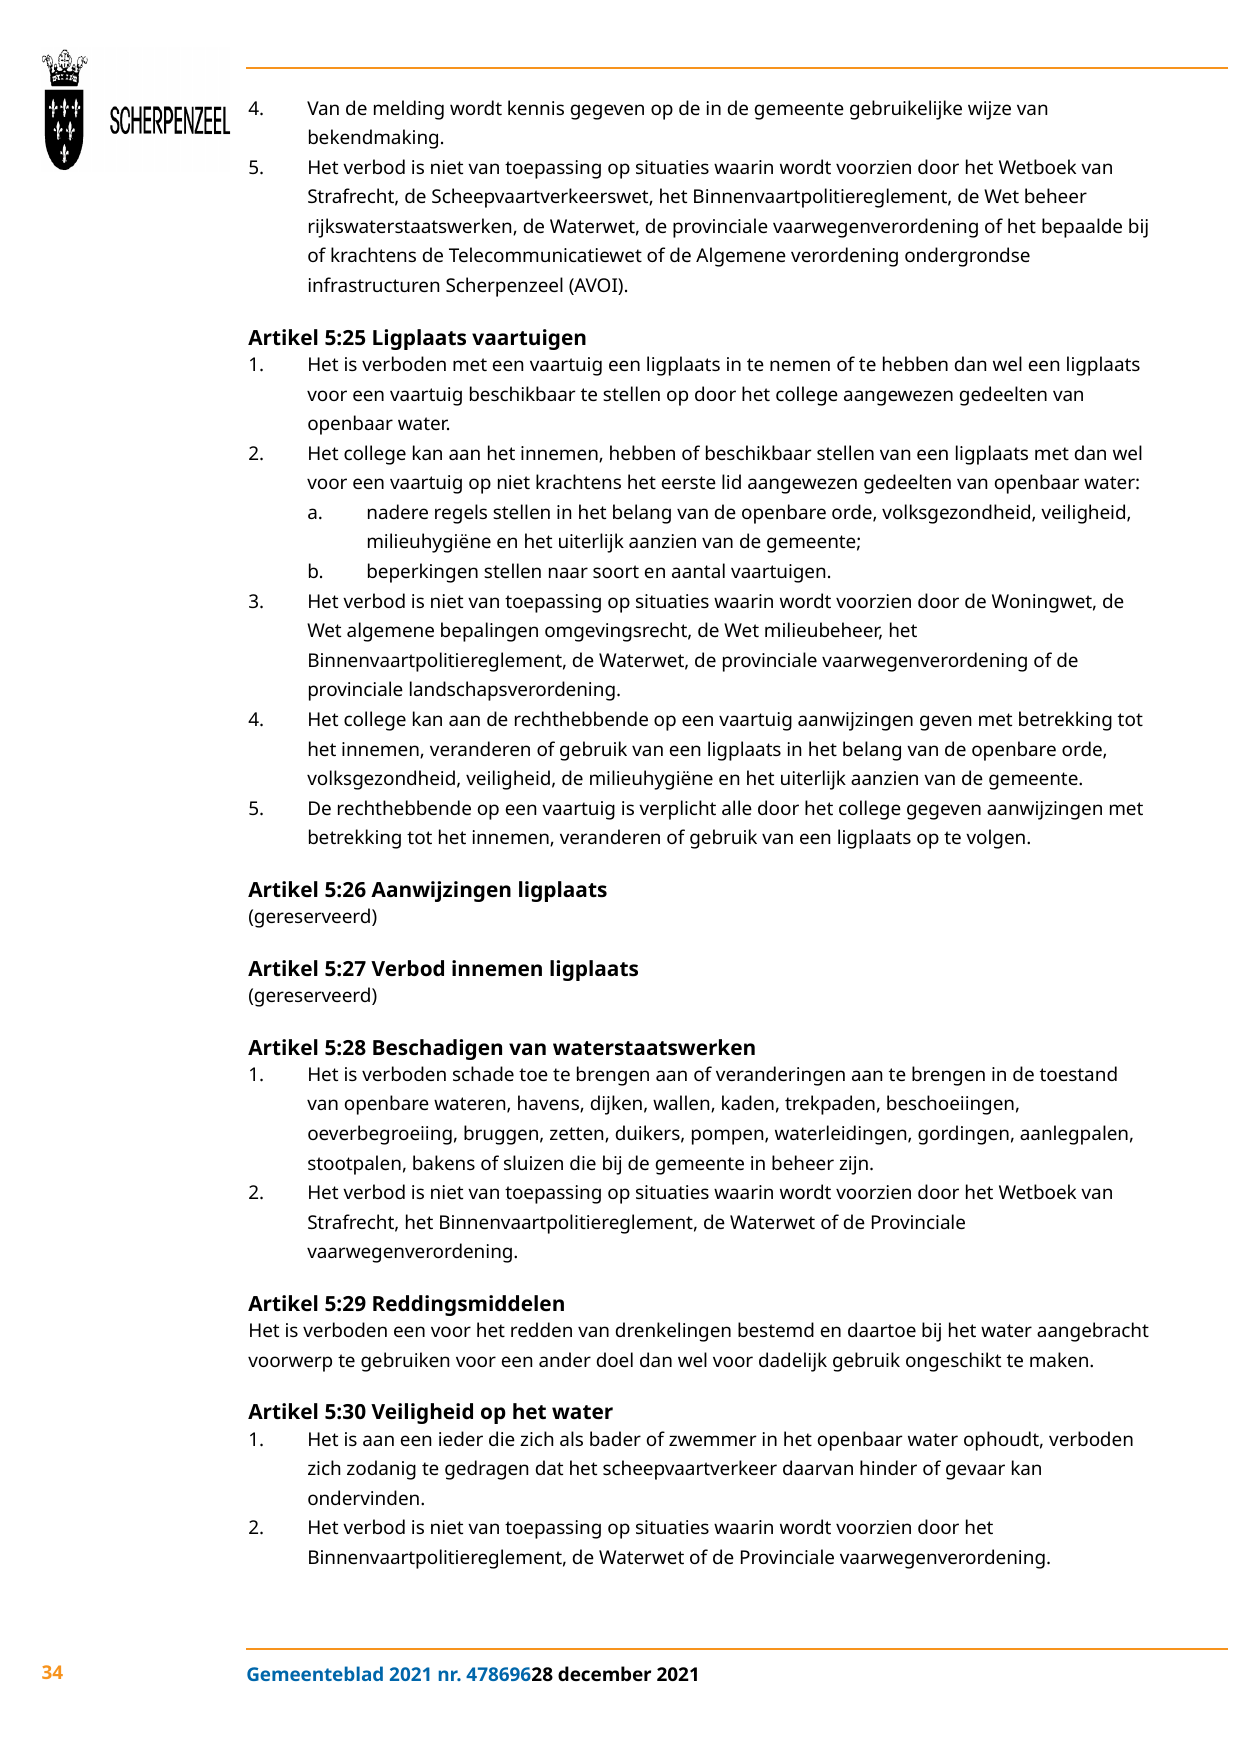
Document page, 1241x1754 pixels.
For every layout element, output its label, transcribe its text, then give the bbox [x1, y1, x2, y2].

list nadere regels stellen in het belang van de openbare orde, volksgezondheid, veiligheid, milieuhygiëne en het uiterlijk aanzien van de gemeente; [307, 499, 1152, 554]
text Artikel 5:27 Verbod innemen ligplaats [248, 954, 1152, 982]
text (gereserveerd) [248, 903, 1152, 929]
text Artikel 5:26 Aanwijzingen ligplaats [248, 875, 1152, 903]
list Het verbod is niet van toepassing op situaties waarin wordt voorzien door de Woningwet, de Wet algemene bepalingen omgevingsrecht, de Wet milieubeheer, het Binnenvaartpolitiereglement, de Waterwet, de provinciale vaarwegenverordening of de provinciale landschapsverordening. [248, 588, 1152, 702]
list Het is aan een ieder die zich als bader of zwemmer in het openbaar water ophoudt, verboden zich zodanig te gedragen dat het scheepvaartverkeer daarvan hinder of gevaar kan ondervinden. [248, 1426, 1152, 1511]
list De rechthebbende op een vaartuig is verplicht alle door het college gegeven aanwijzingen met betrekking tot het innemen, veranderen of gebruik van een ligplaats op te volgen. [248, 795, 1152, 850]
list Het is verboden schade toe te brengen aan of veranderingen aan te brengen in de toestand van openbare wateren, havens, dijken, wallen, kaden, trekpaden, beschoeiingen, oeverbegroeiing, bruggen, zetten, duikers, pompen, waterleidingen, gordingen, aanlegpalen, stootpalen, bakens of sluizen die bij de gemeente in beheer zijn. [248, 1061, 1152, 1176]
text Het is verboden een voor het redden van drenkelingen bestemd en daartoe bij het water aangebracht voorwerp te gebruiken voor een ander doel dan wel voor dadelijk gebruik ongeschikt te maken. [248, 1317, 1152, 1373]
list Het college kan aan de rechthebbende op een vaartuig aanwijzingen geven met betrekking tot het innemen, veranderen of gebruik van een ligplaats in het belang van de openbare orde, volksgezondheid, veiligheid, de milieuhygiëne en het uiterlijk aanzien van de gemeente. [248, 706, 1152, 791]
list beperkingen stellen naar soort en aantal vaartuigen. [307, 558, 1152, 584]
list Van de melding wordt kennis gegeven op de in de gemeente gebruikelijke wijze van bekendmaking. [248, 95, 1152, 150]
picture [41, 47, 231, 172]
list Het college kan aan het innemen, hebben of beschikbaar stellen van een ligplaats met dan wel voor een vaartuig op niet krachtens het eerste lid aangewezen gedeelten van openbaar water: [248, 440, 1152, 495]
list Het is verboden met een vaartuig een ligplaats in te nemen of te hebben dan wel een ligplaats voor een vaartuig beschikbaar te stellen op door het college aangewezen gedeelten van openbaar water. [248, 351, 1152, 436]
list Het verbod is niet van toepassing op situaties waarin wordt voorzien door het Wetboek van Strafrecht, de Scheepvaartverkeerswet, het Binnenvaartpolitiereglement, de Wet beheer rijkswaterstaatswerken, de Waterwet, de provinciale vaarwegenverordening of het bepaalde bij of krachtens de Telecommunicatiewet of de Algemene verordening ondergrondse infrastructuren Scherpenzeel (AVOI). [248, 154, 1152, 298]
list Het verbod is niet van toepassing op situaties waarin wordt voorzien door het Wetboek van Strafrecht, het Binnenvaartpolitiereglement, de Waterwet of de Provinciale vaarwegenverordening. [248, 1179, 1152, 1264]
text (gereserveerd) [248, 982, 1152, 1008]
text Artikel 5:30 Veiligheid op het water [248, 1397, 1152, 1426]
text Artikel 5:28 Beschadigen van waterstaatswerken [248, 1033, 1152, 1061]
text Artikel 5:25 Ligplaats vaartuigen [248, 323, 1152, 351]
list Het verbod is niet van toepassing op situaties waarin wordt voorzien door het Binnenvaartpolitiereglement, de Waterwet of de Provinciale vaarwegenverordening. [248, 1514, 1152, 1570]
text Artikel 5:29 Reddingsmiddelen [248, 1289, 1152, 1317]
